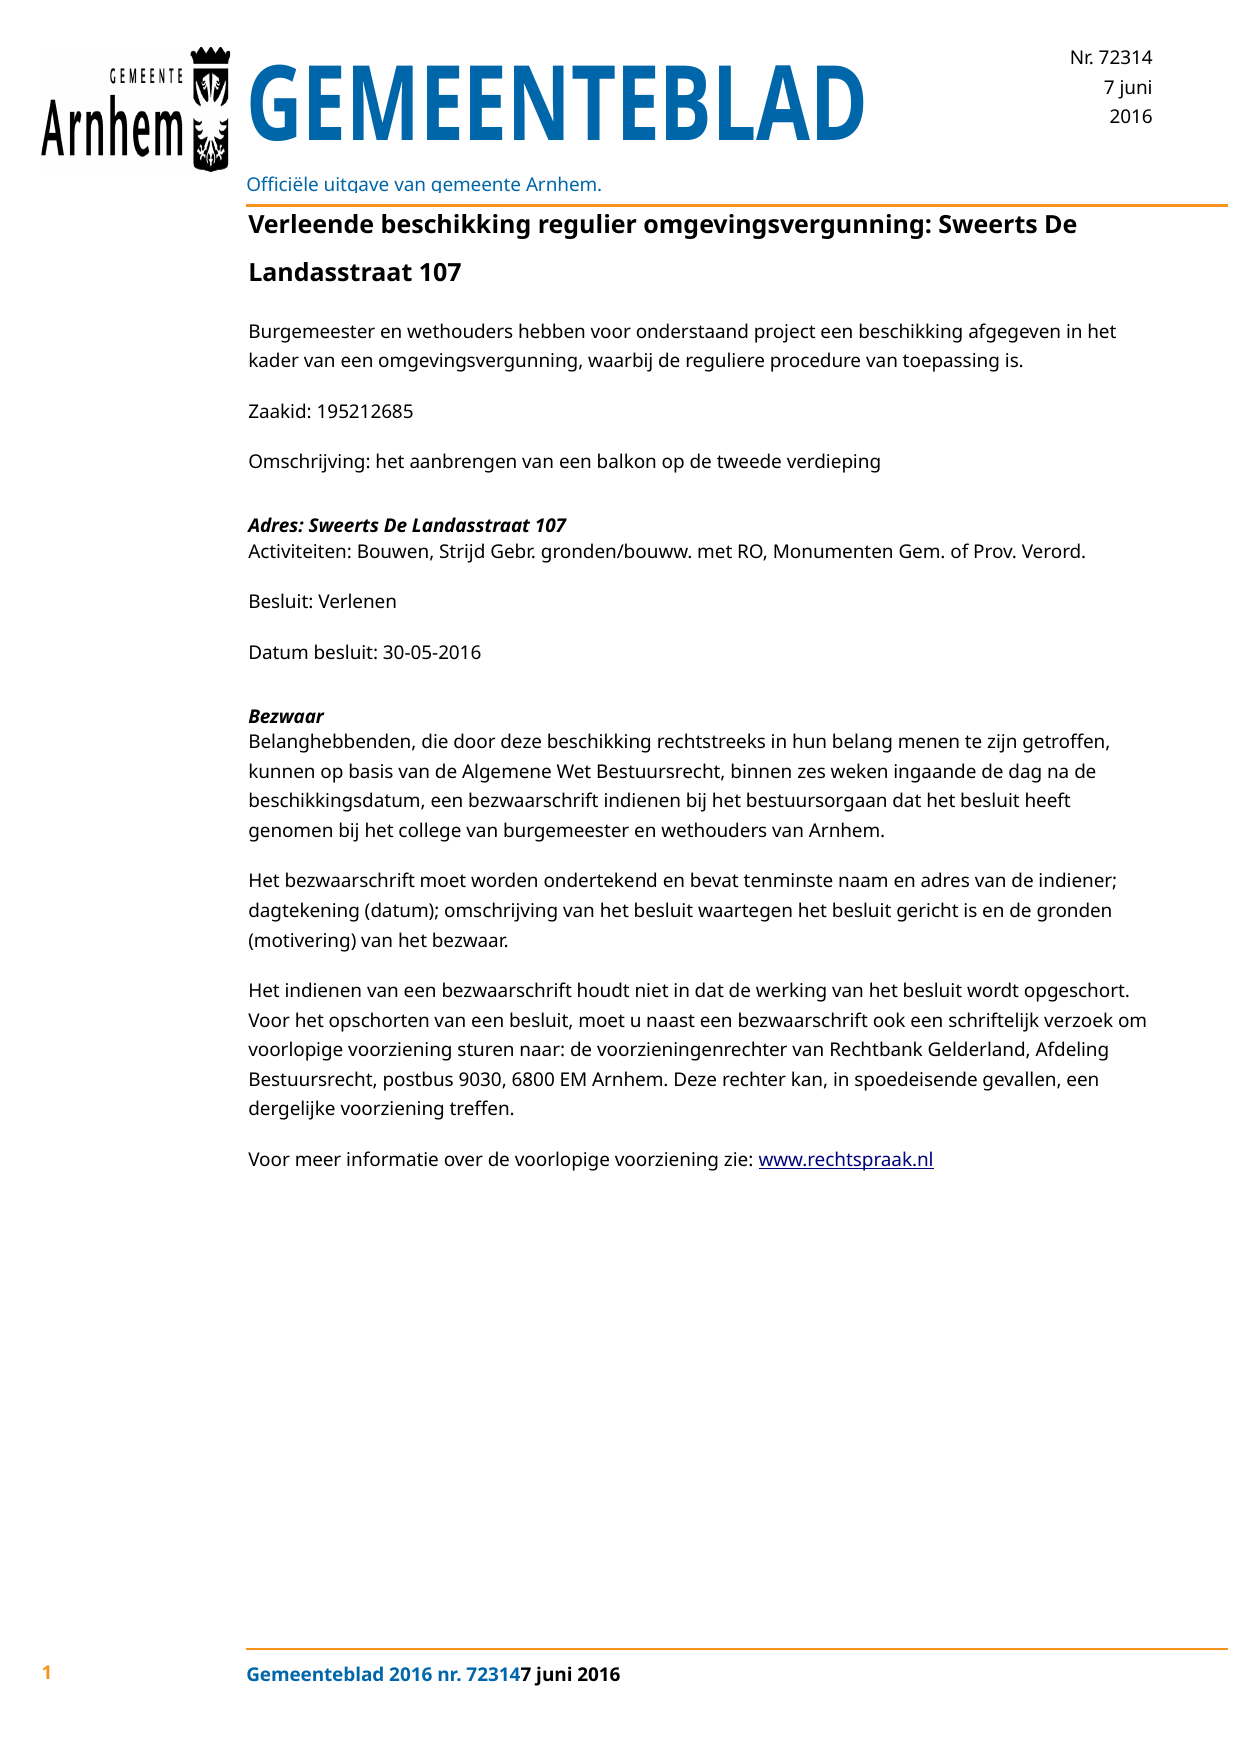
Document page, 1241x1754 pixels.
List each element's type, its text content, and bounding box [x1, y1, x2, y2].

text Adres: Sweerts De Landasstraat 107 [248, 512, 1152, 538]
text Besluit: Verlenen [248, 588, 1152, 614]
text Omschrijving: het aanbrengen van een balkon op de tweede verdieping [248, 448, 1152, 474]
picture [41, 47, 231, 172]
text Voor meer informatie over de voorlopige voorziening zie: www.rechtspraak.nl [248, 1146, 1152, 1172]
text Bezwaar [248, 703, 1152, 728]
text Zaakid: 195212685 [248, 398, 1152, 424]
text Belanghebbenden, die door deze beschikking rechtstreeks in hun belang menen te zijn getroffen, kunnen op basis van de Algemene Wet Bestuursrecht, binnen zes weken ingaande de dag na de beschikkingsdatum, een bezwaarschrift indienen bij het bestuursorgaan dat het besluit heeft genomen bij het college van burgemeester en wethouders van Arnhem. [248, 728, 1152, 843]
text Datum besluit: 30-05-2016 [248, 639, 1152, 664]
text Het indienen van een bezwaarschrift houdt niet in dat de werking van het besluit wordt opgeschort. Voor het opschorten van een besluit, moet u naast een bezwaarschrift ook een schriftelijk verzoek om voorlopige voorziening sturen naar: de voorzieningenrechter van Rechtbank Gelderland, Afdeling Bestuursrecht, postbus 9030, 6800 EM Arnhem. Deze rechter kan, in spoedeisende gevallen, een dergelijke voorziening treffen. [248, 977, 1152, 1121]
text Burgemeester en wethouders hebben voor onderstaand project een beschikking afgegeven in het kader van een omgevingsvergunning, waarbij de reguliere procedure van toepassing is. [248, 318, 1152, 373]
text Activiteiten: Bouwen, Strijd Gebr. gronden/bouww. met RO, Monumenten Gem. of Prov. Verord. [248, 538, 1152, 564]
text Verleende beschikking regulier omgevingsvergunning: Sweerts De Landasstraat 107 [248, 207, 1152, 288]
text Het bezwaarschrift moet worden ondertekend en bevat tenminste naam en adres van de indiener; dagtekening (datum); omschrijving van het besluit waartegen het besluit gericht is en de gronden (motivering) van het bezwaar. [248, 868, 1152, 953]
